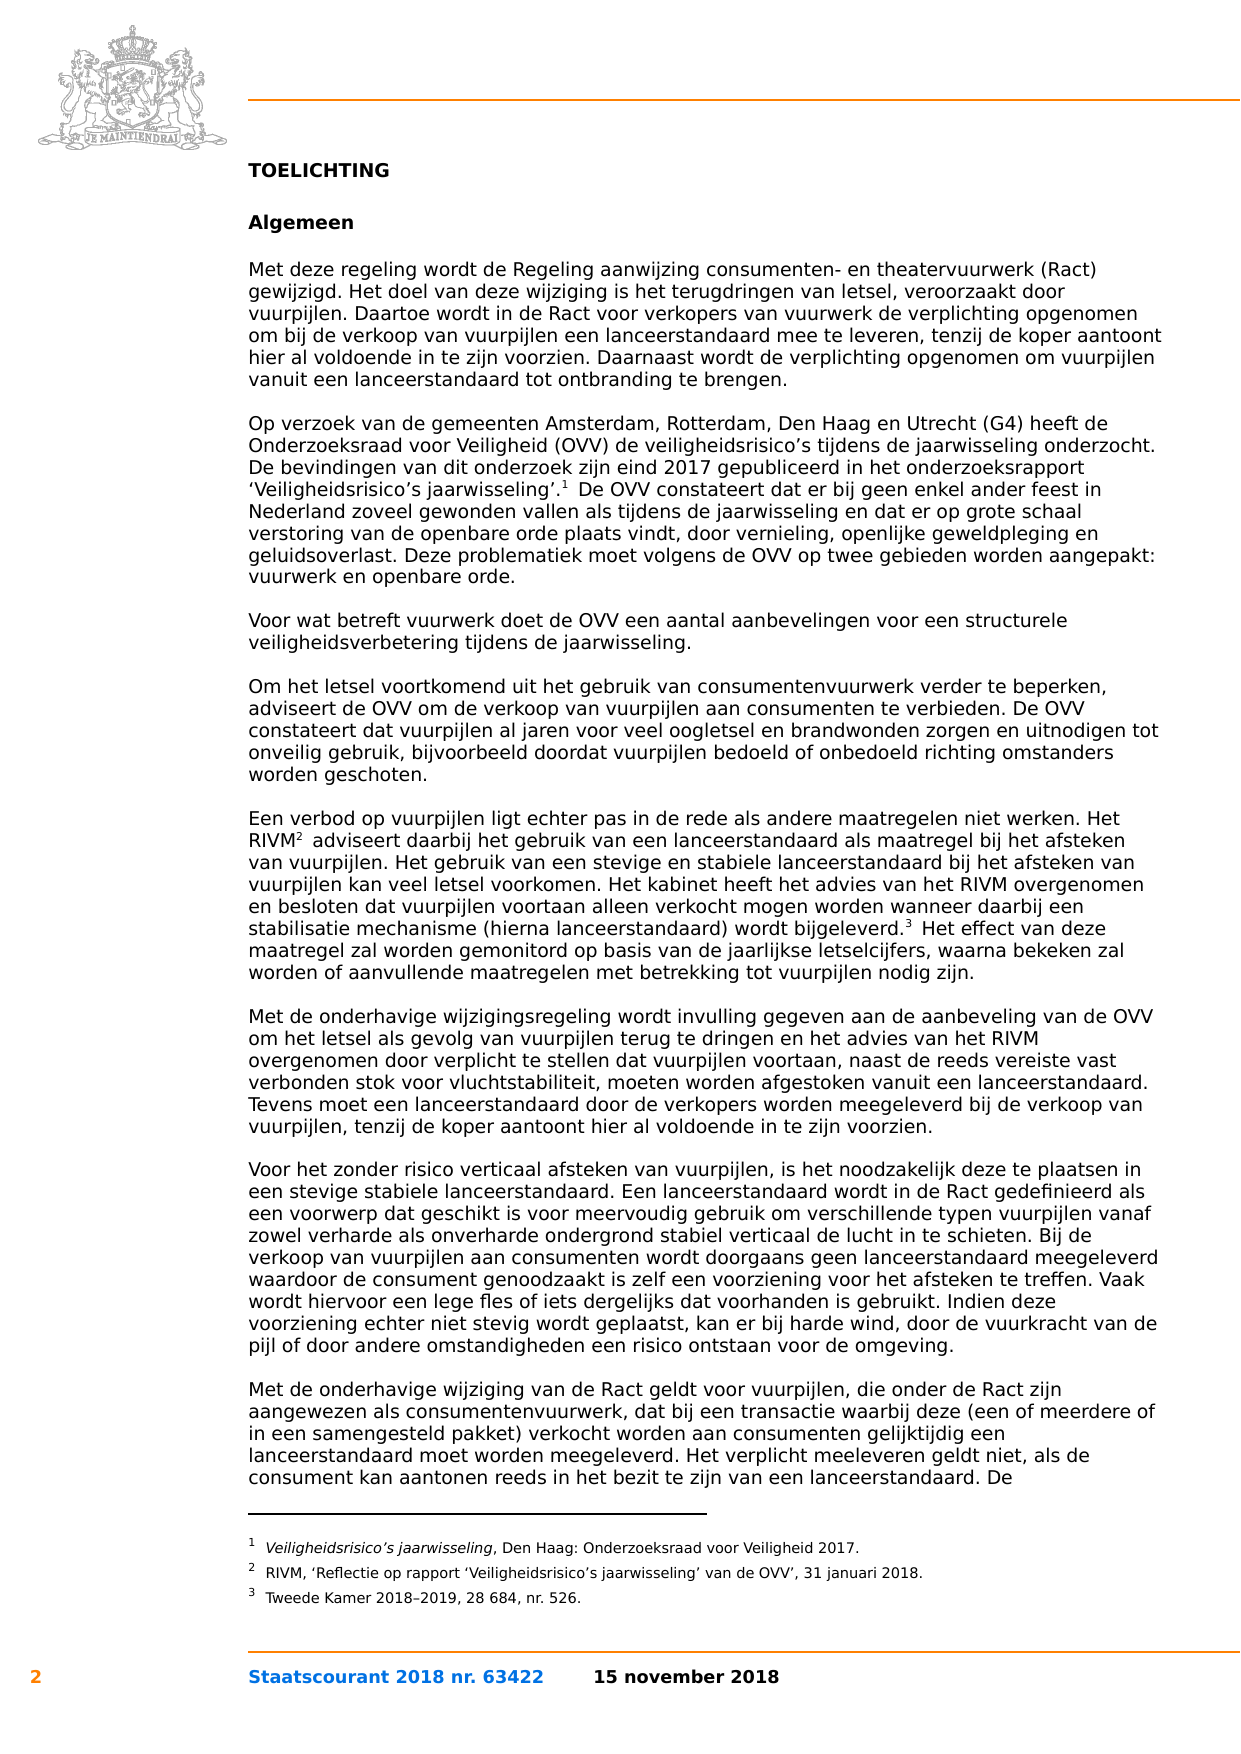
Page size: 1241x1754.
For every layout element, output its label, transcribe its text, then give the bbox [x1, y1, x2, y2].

text Veiligheidsrisico’s jaarwisseling, Den Haag: Onderzoeksraad voor Veiligheid 2017. [248, 1536, 1163, 1558]
text Voor wat betreft vuurwerk doet de OVV een aantal aanbevelingen voor een structurele veiligheidsverbetering tijdens de jaarwisseling. [248, 610, 1163, 654]
text Met de onderhavige wijziging van de Ract geldt voor vuurpijlen, die onder de Ract zijn aangewezen als consumentenvuurwerk, dat bij een transactie waarbij deze (een of meerdere of in een samengesteld pakket) verkocht worden aan consumenten gelijktijdig een lanceerstandaard moet worden meegeleverd. Het verplicht meeleveren geldt niet, als de consument kan aantonen reeds in het bezit te zijn van een lanceerstandaard. De [248, 1379, 1163, 1489]
text Op verzoek van de gemeenten Amsterdam, Rotterdam, Den Haag en Utrecht (G4) heeft de Onderzoeksraad voor Veiligheid (OVV) de veiligheidsrisico’s tijdens de jaarwisseling onderzocht. De bevindingen van dit onderzoek zijn eind 2017 gepubliceerd in het onderzoeksrapport ‘Veiligheidsrisico’s jaarwisseling’. De OVV constateert dat er bij geen enkel ander feest in Nederland zoveel gewonden vallen als tijdens de jaarwisseling en dat er op grote schaal verstoring van de openbare orde plaats vindt, door vernieling, openlijke geweldpleging en geluidsoverlast. Deze problematiek moet volgens de OVV op twee gebieden worden aangepakt: vuurwerk en openbare orde. [248, 413, 1163, 588]
picture [38, 25, 227, 150]
subtitle TOELICHTING [248, 160, 1163, 182]
subtitle Algemeen [248, 212, 1163, 234]
text Tweede Kamer 2018–2019, 28 684, nr. 526. [248, 1586, 1163, 1608]
text Om het letsel voortkomend uit het gebruik van consumentenvuurwerk verder te beperken, adviseert de OVV om de verkoop van vuurpijlen aan consumenten te verbieden. De OVV constateert dat vuurpijlen al jaren voor veel oogletsel en brandwonden zorgen en uitnodigen tot onveilig gebruik, bijvoorbeeld doordat vuurpijlen bedoeld of onbedoeld richting omstanders worden geschoten. [248, 676, 1163, 786]
text Een verbod op vuurpijlen ligt echter pas in de rede als andere maatregelen niet werken. Het RIVM adviseert daarbij het gebruik van een lanceerstandaard als maatregel bij het afsteken van vuurpijlen. Het gebruik van een stevige en stabiele lanceerstandaard bij het afsteken van vuurpijlen kan veel letsel voorkomen. Het kabinet heeft het advies van het RIVM overgenomen en besloten dat vuurpijlen voortaan alleen verkocht mogen worden wanneer daarbij een stabilisatie mechanisme (hierna lanceerstandaard) wordt bijgeleverd. Het effect van deze maatregel zal worden gemonitord op basis van de jaarlijkse letselcijfers, waarna bekeken zal worden of aanvullende maatregelen met betrekking tot vuurpijlen nodig zijn. [248, 808, 1163, 984]
text Voor het zonder risico verticaal afsteken van vuurpijlen, is het noodzakelijk deze te plaatsen in een stevige stabiele lanceerstandaard. Een lanceerstandaard wordt in de Ract gedefinieerd als een voorwerp dat geschikt is voor meervoudig gebruik om verschillende typen vuurpijlen vanaf zowel verharde als onverharde ondergrond stabiel verticaal de lucht in te schieten. Bij de verkoop van vuurpijlen aan consumenten wordt doorgaans geen lanceerstandaard meegeleverd waardoor de consument genoodzaakt is zelf een voorziening voor het afsteken te treffen. Vaak wordt hiervoor een lege fles of iets dergelijks dat voorhanden is gebruikt. Indien deze voorziening echter niet stevig wordt geplaatst, kan er bij harde wind, door de vuurkracht van de pijl of door andere omstandigheden een risico ontstaan voor de omgeving. [248, 1159, 1163, 1357]
text RIVM, ‘Reflectie op rapport ‘Veiligheidsrisico’s jaarwisseling’ van de OVV’, 31 januari 2018. [248, 1561, 1163, 1583]
text Met de onderhavige wijzigingsregeling wordt invulling gegeven aan de aanbeveling van de OVV om het letsel als gevolg van vuurpijlen terug te dringen en het advies van het RIVM overgenomen door verplicht te stellen dat vuurpijlen voortaan, naast de reeds vereiste vast verbonden stok voor vluchtstabiliteit, moeten worden afgestoken vanuit een lanceerstandaard. Tevens moet een lanceerstandaard door de verkopers worden meegeleverd bij de verkoop van vuurpijlen, tenzij de koper aantoont hier al voldoende in te zijn voorzien. [248, 1006, 1163, 1137]
text Met deze regeling wordt de Regeling aanwijzing consumenten- en theatervuurwerk (Ract) gewijzigd. Het doel van deze wijziging is het terugdringen van letsel, veroorzaakt door vuurpijlen. Daartoe wordt in de Ract voor verkopers van vuurwerk de verplichting opgenomen om bij de verkoop van vuurpijlen een lanceerstandaard mee te leveren, tenzij de koper aantoont hier al voldoende in te zijn voorzien. Daarnaast wordt de verplichting opgenomen om vuurpijlen vanuit een lanceerstandaard tot ontbranding te brengen. [248, 259, 1163, 391]
